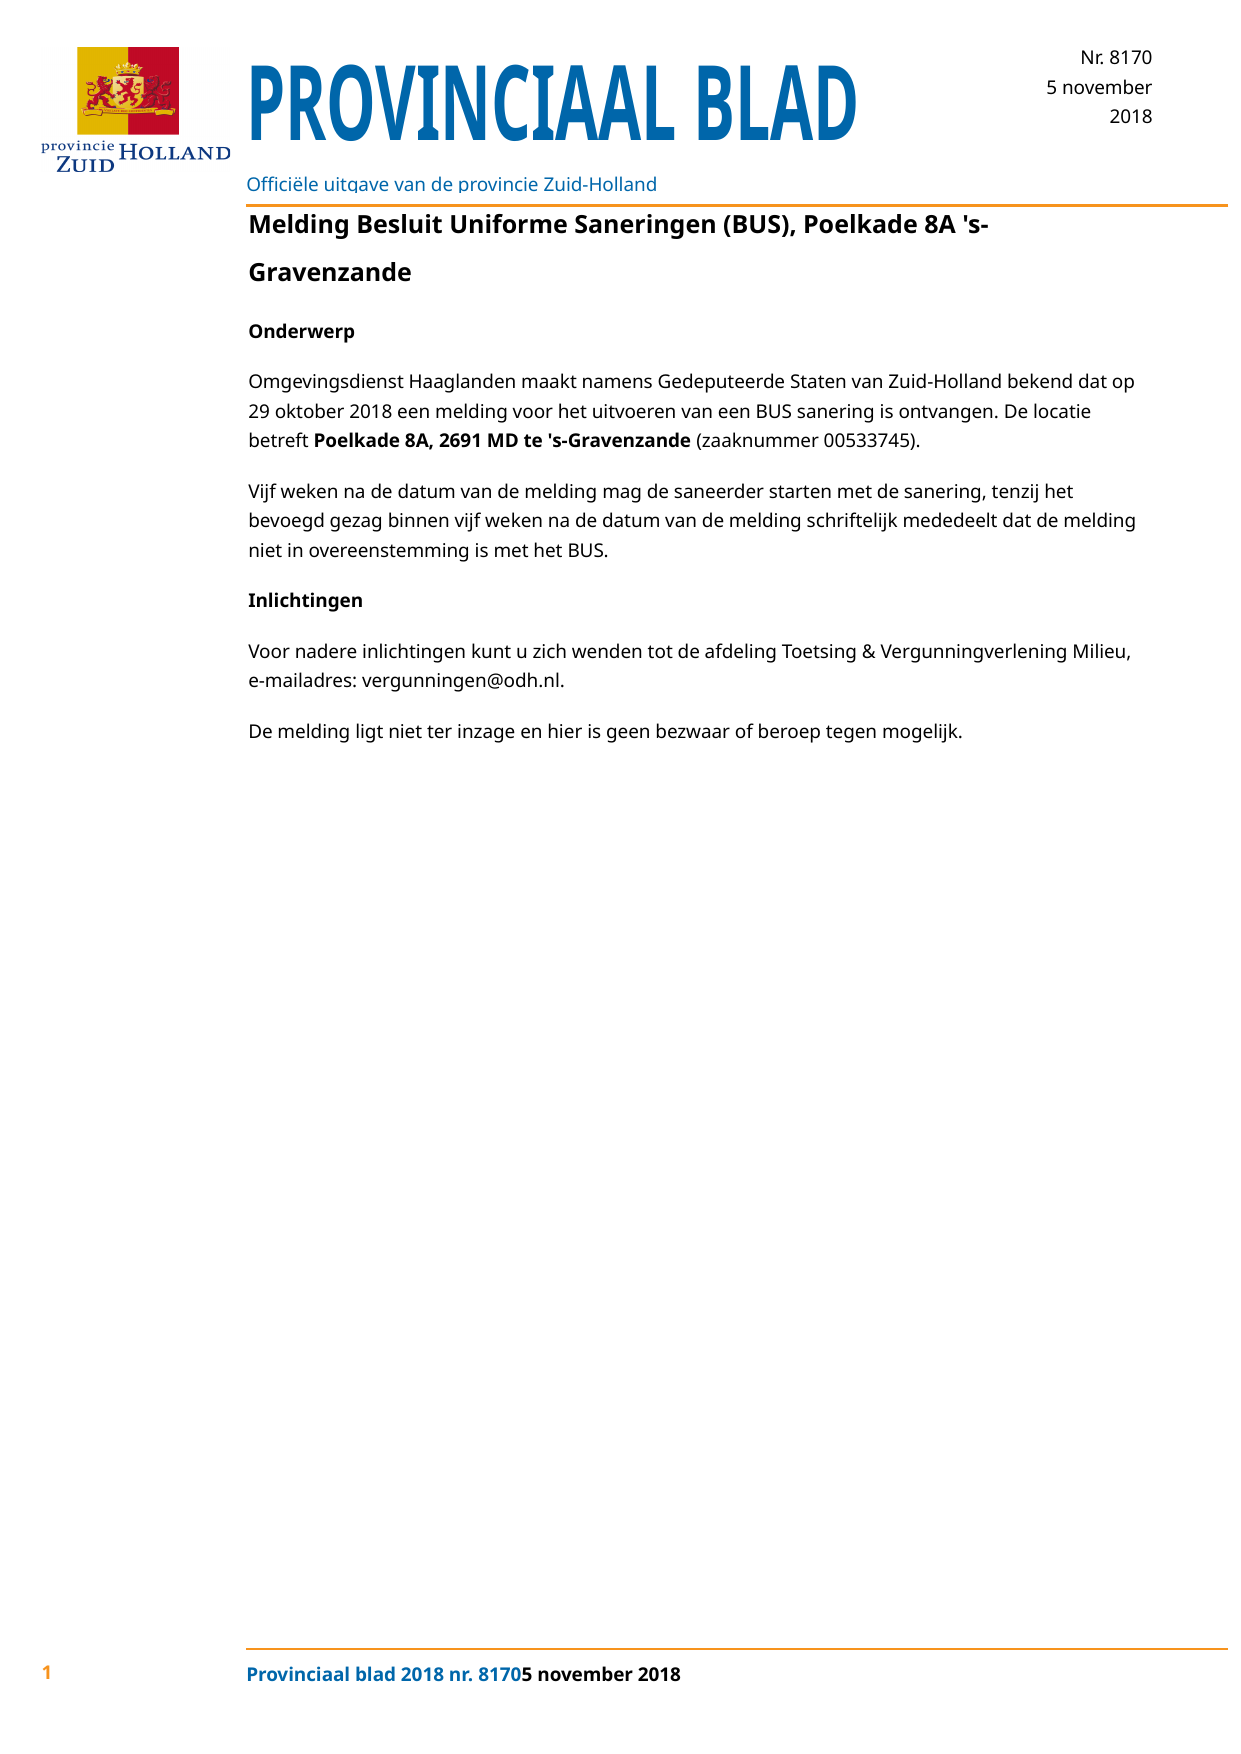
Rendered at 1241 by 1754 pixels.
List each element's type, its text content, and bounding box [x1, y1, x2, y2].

text Onderwerp [248, 318, 1152, 344]
text Melding Besluit Uniforme Saneringen (BUS), Poelkade 8A 's-Gravenzande [248, 207, 1152, 288]
text Omgevingsdienst Haaglanden maakt namens Gedeputeerde Staten van Zuid-Holland bekend dat op 29 oktober 2018 een melding voor het uitvoeren van een BUS sanering is ontvangen. De locatie betreft Poelkade 8A, 2691 MD te 's-Gravenzande (zaaknummer 00533745). [248, 368, 1152, 453]
text Inlichtingen [248, 587, 1152, 613]
text De melding ligt niet ter inzage en hier is geen bezwaar of beroep tegen mogelijk. [248, 718, 1152, 744]
text Vijf weken na de datum van de melding mag de saneerder starten met de sanering, tenzij het bevoegd gezag binnen vijf weken na de datum van de melding schriftelijk mededeelt dat de melding niet in overeenstemming is met het BUS. [248, 478, 1152, 563]
picture [41, 47, 231, 172]
text Voor nadere inlichtingen kunt u zich wenden tot de afdeling Toetsing & Vergunningverlening Milieu, e-mailadres: vergunningen@odh.nl. [248, 638, 1152, 693]
